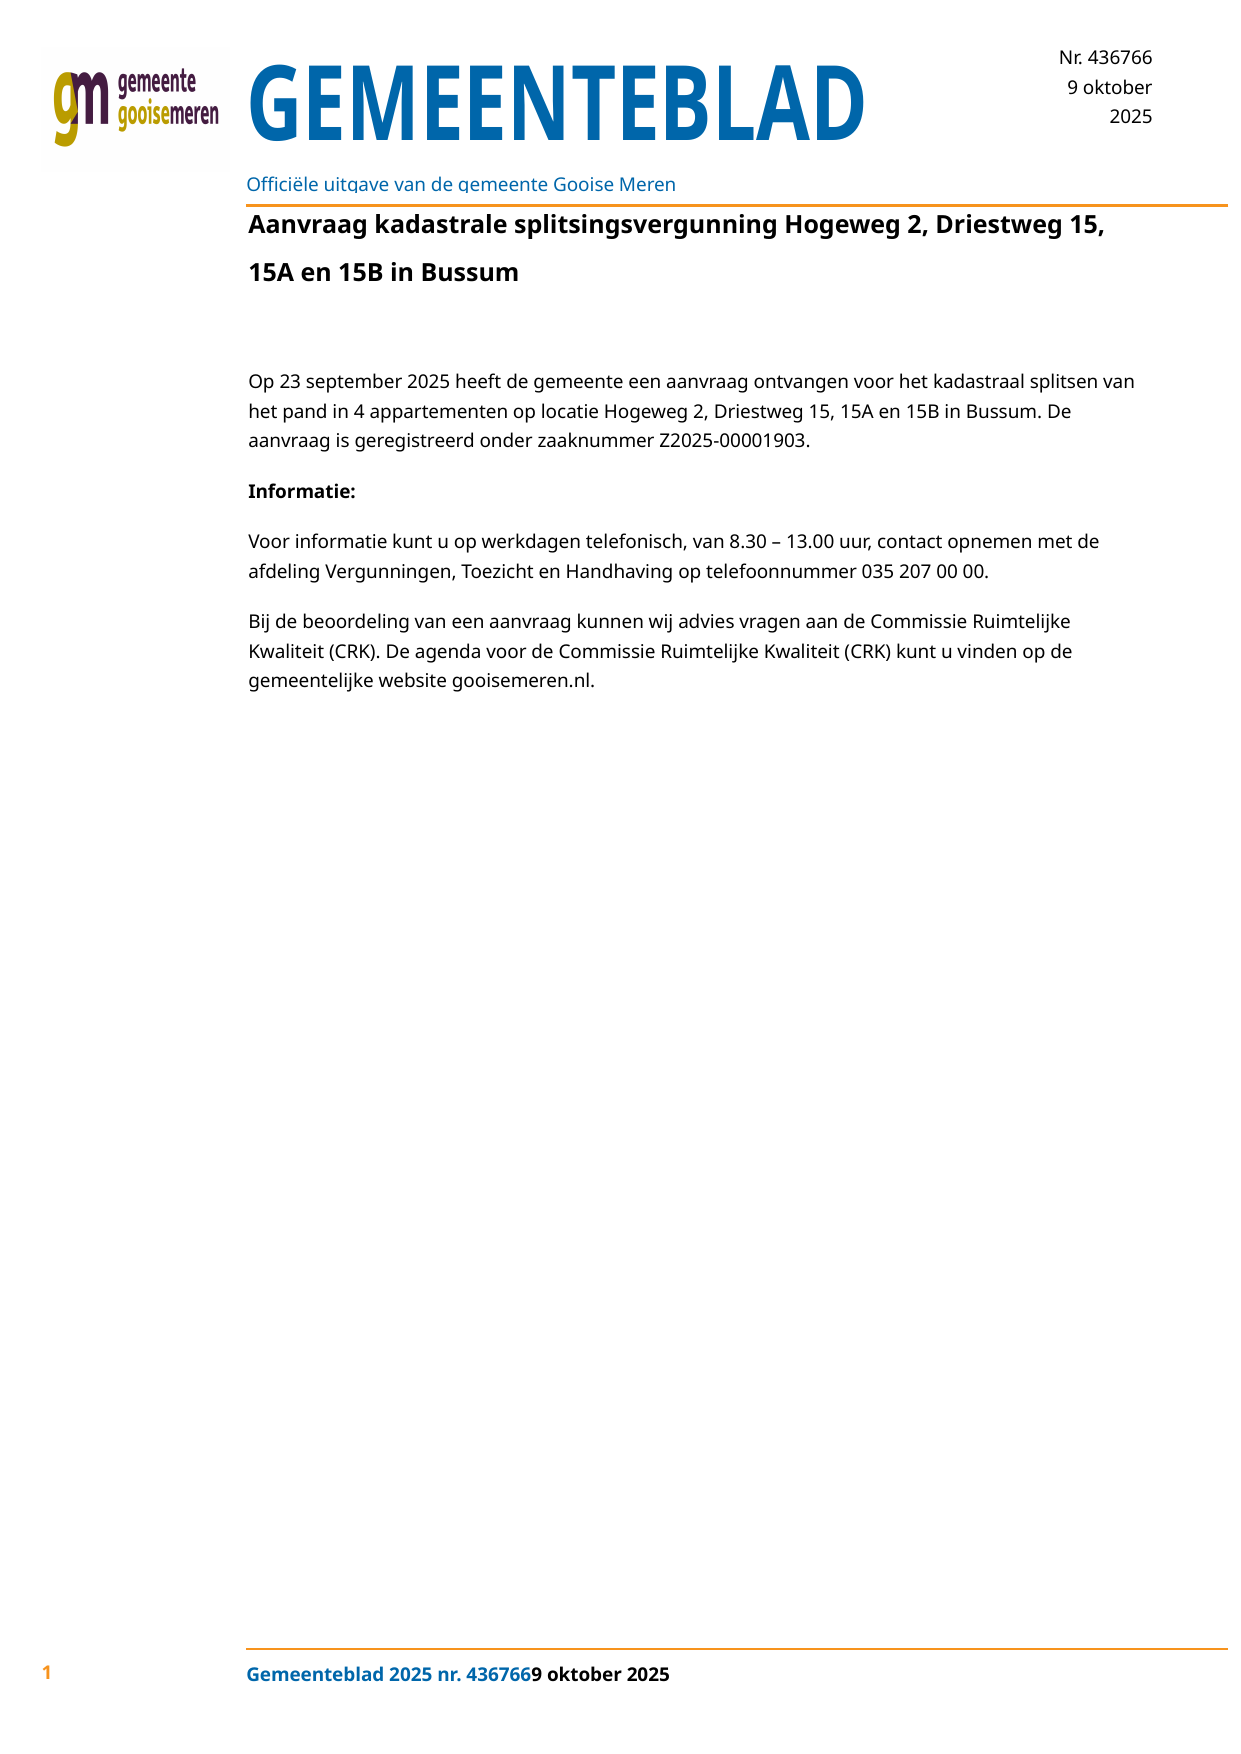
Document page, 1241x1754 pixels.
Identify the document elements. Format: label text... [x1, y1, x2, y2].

text Voor informatie kunt u op werkdagen telefonisch, van 8.30 – 13.00 uur, contact opnemen met de afdeling Vergunningen, Toezicht en Handhaving op telefoonnummer 035 207 00 00. [248, 528, 1152, 584]
text Informatie: [248, 478, 1152, 504]
text Aanvraag kadastrale splitsingsvergunning Hogeweg 2, Driestweg 15, 15A en 15B in Bussum [248, 207, 1152, 288]
text Bij de beoordeling van een aanvraag kunnen wij advies vragen aan de Commissie Ruimtelijke Kwaliteit (CRK). De agenda voor de Commissie Ruimtelijke Kwaliteit (CRK) kunt u vinden op de gemeentelijke website gooisemeren.nl. [248, 608, 1152, 693]
picture [41, 47, 231, 172]
text Op 23 september 2025 heeft de gemeente een aanvraag ontvangen voor het kadastraal splitsen van het pand in 4 appartementen op locatie Hogeweg 2, Driestweg 15, 15A en 15B in Bussum. De aanvraag is geregistreerd onder zaaknummer Z2025-00001903. [248, 368, 1152, 453]
